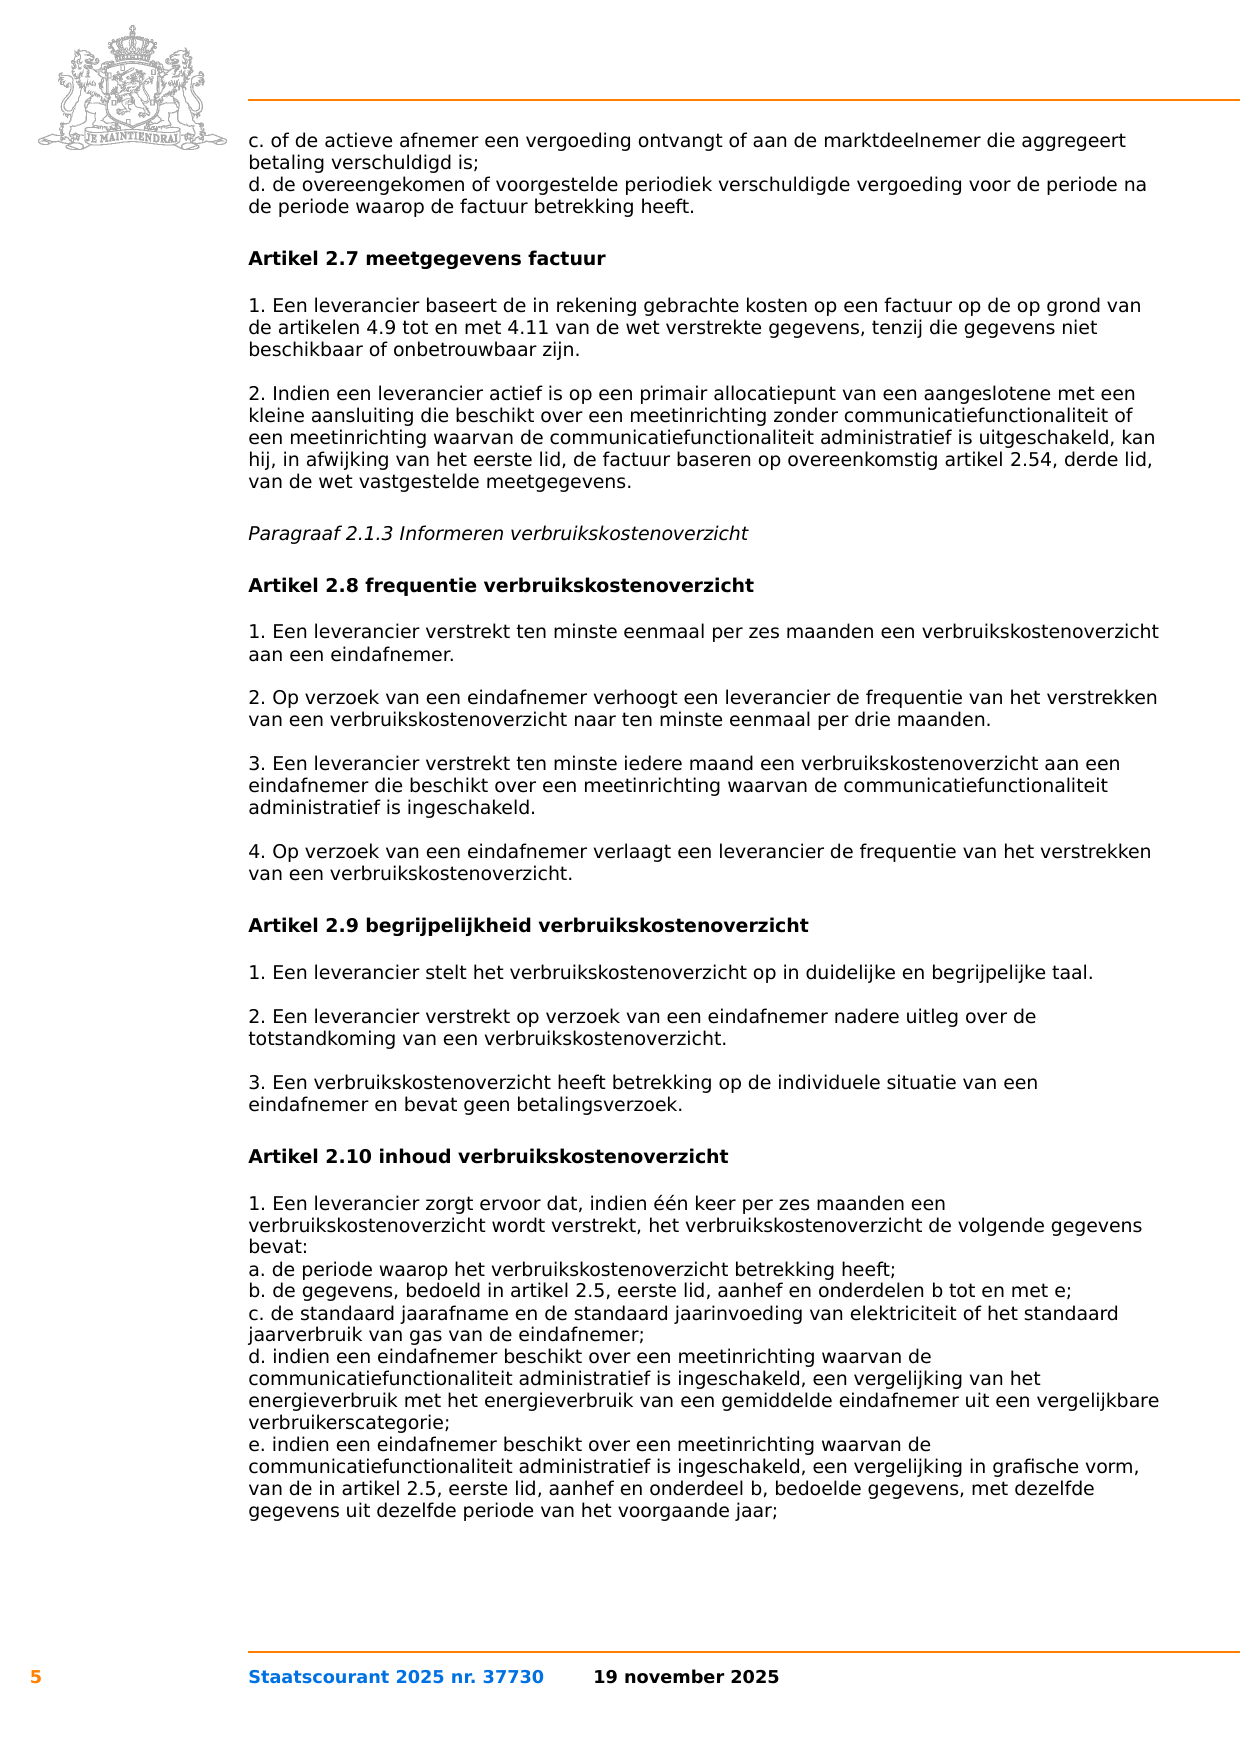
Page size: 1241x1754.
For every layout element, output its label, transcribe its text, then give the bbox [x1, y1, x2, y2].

subtitle Artikel 2.9 begrijpelijkheid verbruikskostenoverzicht [248, 915, 1163, 937]
text 2. Op verzoek van een eindafnemer verhoogt een leverancier de frequentie van het verstrekken van een verbruikskostenoverzicht naar ten minste eenmaal per drie maanden. [248, 687, 1163, 731]
picture [38, 25, 227, 150]
text 4. Op verzoek van een eindafnemer verlaagt een leverancier de frequentie van het verstrekken van een verbruikskostenoverzicht. [248, 841, 1163, 885]
text d. de overeengekomen of voorgestelde periodiek verschuldigde vergoeding voor de periode na de periode waarop de factuur betrekking heeft. [248, 174, 1163, 218]
text 1. Een leverancier stelt het verbruikskostenoverzicht op in duidelijke en begrijpelijke taal. [248, 962, 1163, 984]
subtitle Paragraaf 2.1.3 Informeren verbruikskostenoverzicht [248, 522, 1163, 544]
subtitle Artikel 2.8 frequentie verbruikskostenoverzicht [248, 574, 1163, 596]
text 2. Indien een leverancier actief is op een primair allocatiepunt van een aangeslotene met een kleine aansluiting die beschikt over een meetinrichting zonder communicatiefunctionaliteit of een meetinrichting waarvan de communicatiefunctionaliteit administratief is uitgeschakeld, kan hij, in afwijking van het eerste lid, de factuur baseren op overeenkomstig artikel 2.54, derde lid, van de wet vastgestelde meetgegevens. [248, 383, 1163, 492]
text 1. Een leverancier baseert de in rekening gebrachte kosten op een factuur op de op grond van de artikelen 4.9 tot en met 4.11 van de wet verstrekte gegevens, tenzij die gegevens niet beschikbaar of onbetrouwbaar zijn. [248, 295, 1163, 361]
text d. indien een eindafnemer beschikt over een meetinrichting waarvan de communicatiefunctionaliteit administratief is ingeschakeld, een vergelijking van het energieverbruik met het energieverbruik van een gemiddelde eindafnemer uit een vergelijkbare verbruikerscategorie; [248, 1346, 1163, 1434]
text 1. Een leverancier zorgt ervoor dat, indien één keer per zes maanden een verbruikskostenoverzicht wordt verstrekt, het verbruikskostenoverzicht de volgende gegevens bevat: [248, 1192, 1163, 1258]
text e. indien een eindafnemer beschikt over een meetinrichting waarvan de communicatiefunctionaliteit administratief is ingeschakeld, een vergelijking in grafische vorm, van de in artikel 2.5, eerste lid, aanhef en onderdeel b, bedoelde gegevens, met dezelfde gegevens uit dezelfde periode van het voorgaande jaar; [248, 1434, 1163, 1522]
text 1. Een leverancier verstrekt ten minste eenmaal per zes maanden een verbruikskostenoverzicht aan een eindafnemer. [248, 621, 1163, 665]
text 2. Een leverancier verstrekt op verzoek van een eindafnemer nadere uitleg over de totstandkoming van een verbruikskostenoverzicht. [248, 1006, 1163, 1050]
text c. de standaard jaarafname en de standaard jaarinvoeding van elektriciteit of het standaard jaarverbruik van gas van de eindafnemer; [248, 1302, 1163, 1346]
text a. de periode waarop het verbruikskostenoverzicht betrekking heeft; [248, 1258, 1163, 1280]
text c. of de actieve afnemer een vergoeding ontvangt of aan de marktdeelnemer die aggregeert betaling verschuldigd is; [248, 130, 1163, 174]
subtitle Artikel 2.10 inhoud verbruikskostenoverzicht [248, 1146, 1163, 1167]
text 3. Een leverancier verstrekt ten minste iedere maand een verbruikskostenoverzicht aan een eindafnemer die beschikt over een meetinrichting waarvan de communicatiefunctionaliteit administratief is ingeschakeld. [248, 753, 1163, 819]
subtitle Artikel 2.7 meetgegevens factuur [248, 248, 1163, 270]
text b. de gegevens, bedoeld in artikel 2.5, eerste lid, aanhef en onderdelen b tot en met e; [248, 1280, 1163, 1302]
text 3. Een verbruikskostenoverzicht heeft betrekking op de individuele situatie van een eindafnemer en bevat geen betalingsverzoek. [248, 1072, 1163, 1116]
